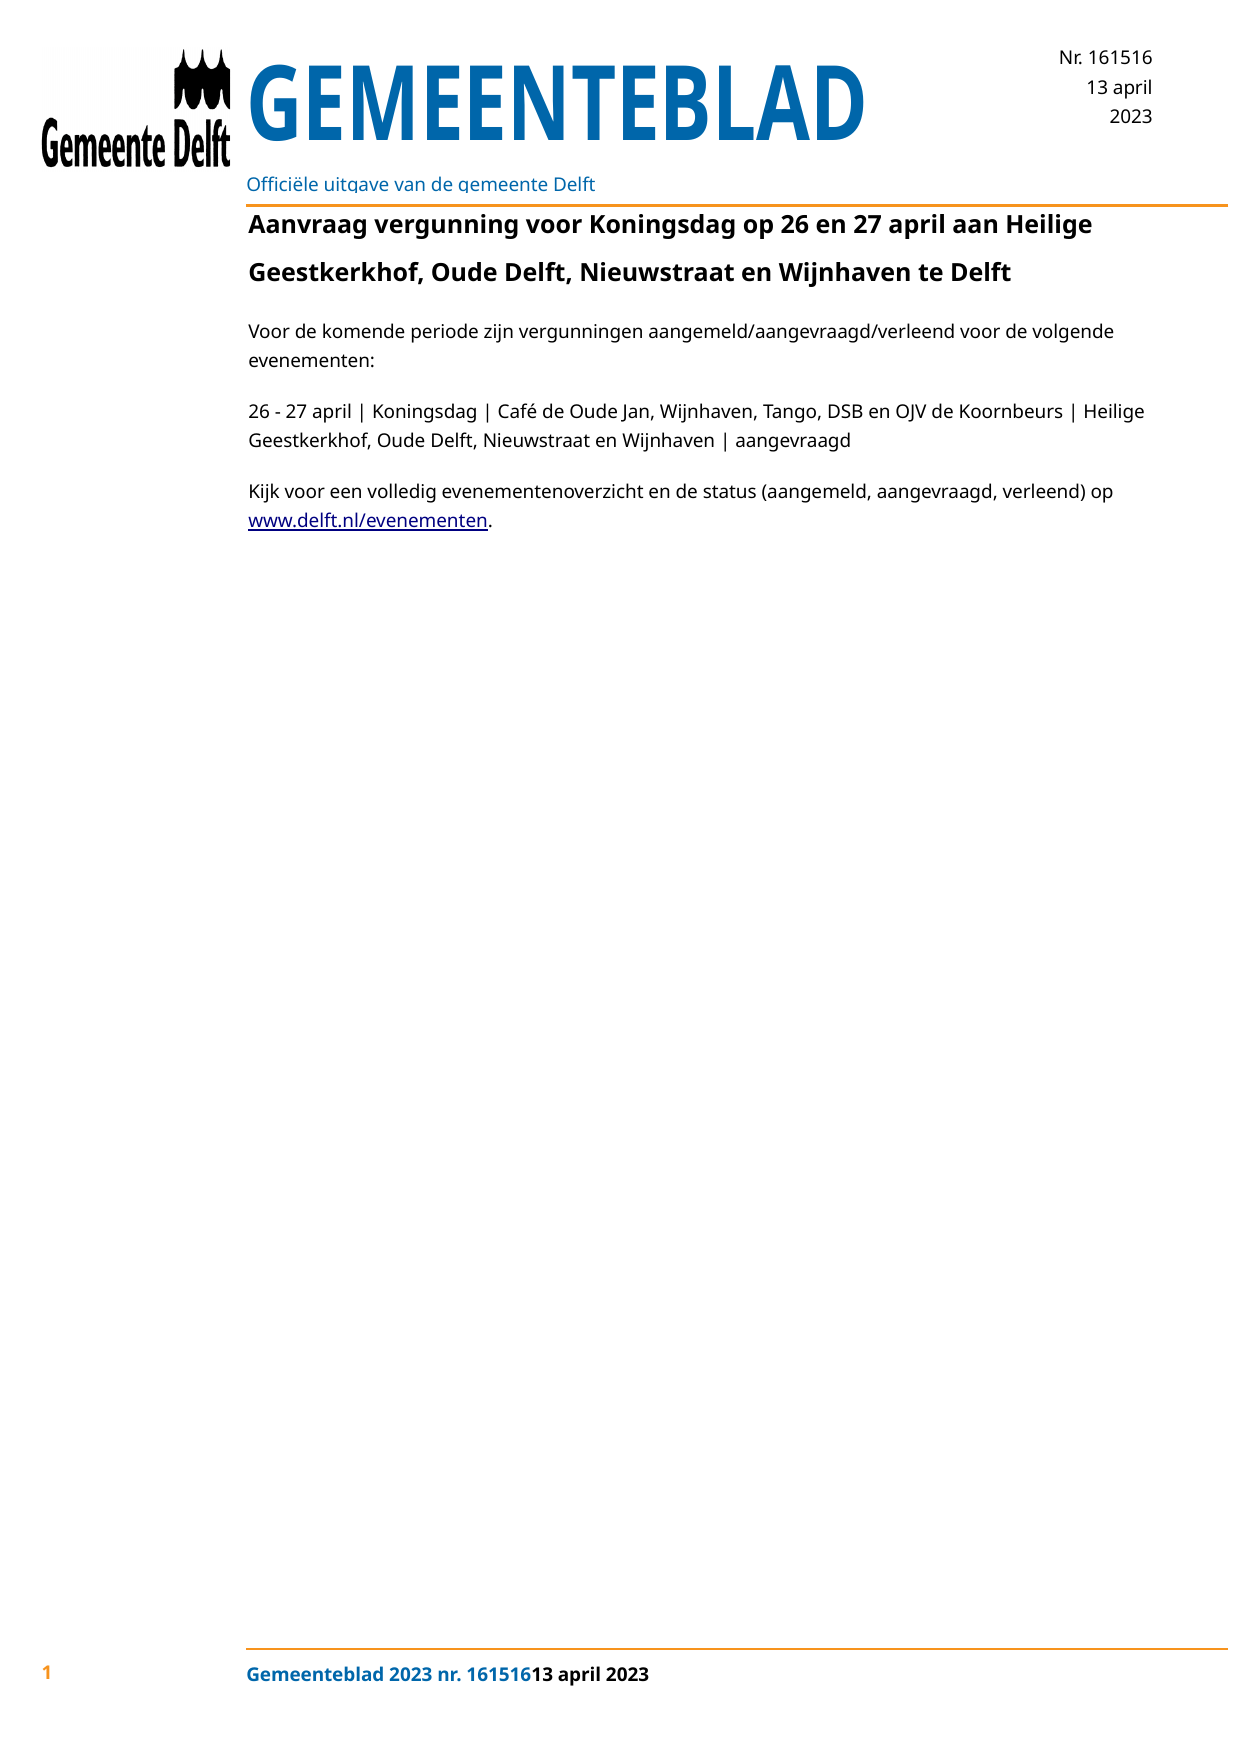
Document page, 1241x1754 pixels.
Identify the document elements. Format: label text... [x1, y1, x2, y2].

text Aanvraag vergunning voor Koningsdag op 26 en 27 april aan Heilige Geestkerkhof, Oude Delft, Nieuwstraat en Wijnhaven te Delft [248, 207, 1152, 288]
text 26 - 27 april | Koningsdag | Café de Oude Jan, Wijnhaven, Tango, DSB en OJV de Koornbeurs | Heilige Geestkerkhof, Oude Delft, Nieuwstraat en Wijnhaven | aangevraagd [248, 398, 1152, 453]
text Kijk voor een volledig evenementenoverzicht en de status (aangemeld, aangevraagd, verleend) op www.delft.nl/evenementen. [248, 478, 1152, 533]
text Voor de komende periode zijn vergunningen aangemeld/aangevraagd/verleend voor de volgende evenementen: [248, 318, 1152, 373]
picture [41, 47, 231, 172]
